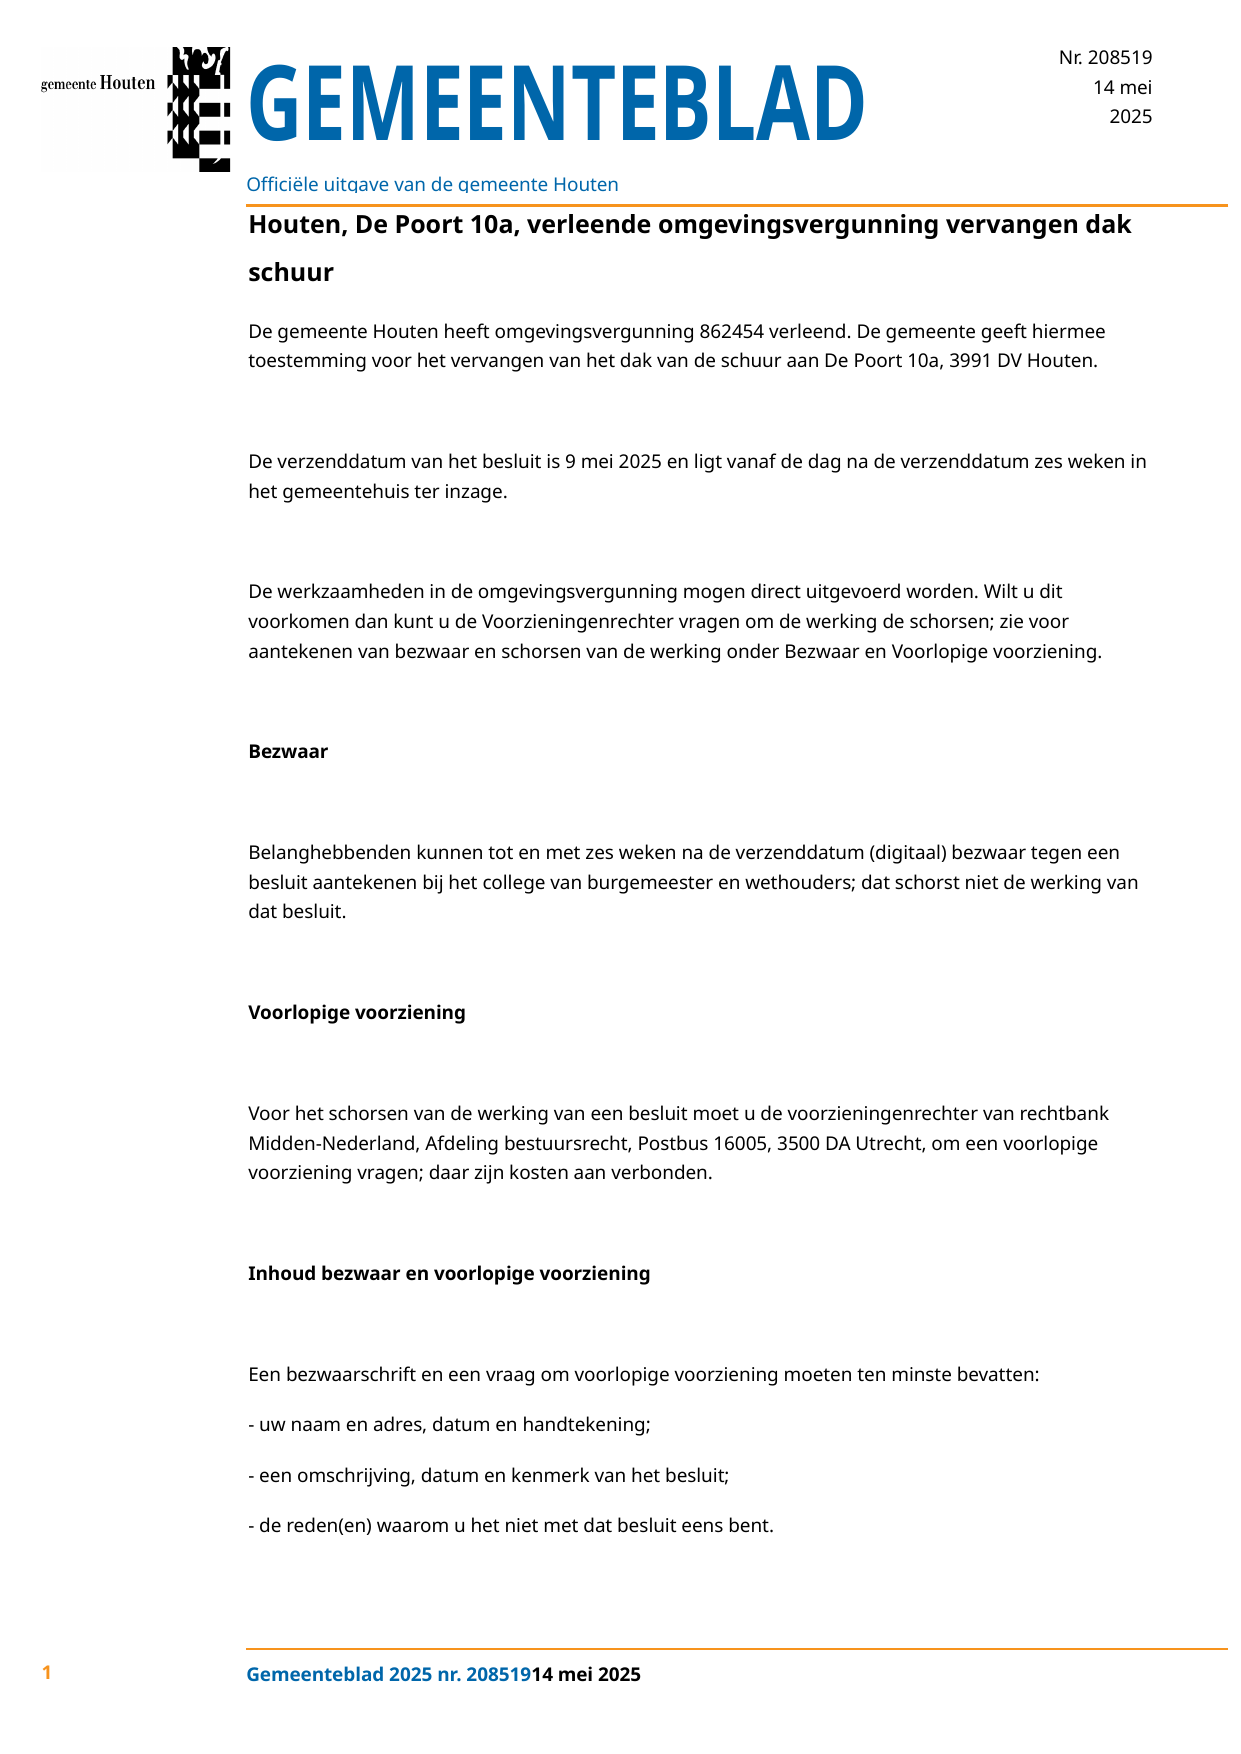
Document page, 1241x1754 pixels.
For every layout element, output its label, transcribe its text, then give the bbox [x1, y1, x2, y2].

text Inhoud bezwaar en voorlopige voorziening [248, 1260, 1152, 1286]
text - de reden(en) waarom u het niet met dat besluit eens bent. [248, 1512, 1152, 1538]
text Bezwaar [248, 739, 1152, 764]
picture [41, 47, 231, 172]
text Houten, De Poort 10a, verleende omgevingsvergunning vervangen dak schuur [248, 207, 1152, 288]
text De werkzaamheden in de omgevingsvergunning mogen direct uitgevoerd worden. Wilt u dit voorkomen dan kunt u de Voorzieningenrechter vragen om de werking de schorsen; zie voor aantekenen van bezwaar en schorsen van de werking onder Bezwaar en Voorlopige voorziening. [248, 579, 1152, 664]
text De gemeente Houten heeft omgevingsvergunning 862454 verleend. De gemeente geeft hiermee toestemming voor het vervangen van het dak van de schuur aan De Poort 10a, 3991 DV Houten. [248, 318, 1152, 373]
text - een omschrijving, datum en kenmerk van het besluit; [248, 1462, 1152, 1488]
text De verzenddatum van het besluit is 9 mei 2025 en ligt vanaf de dag na de verzenddatum zes weken in het gemeentehuis ter inzage. [248, 448, 1152, 504]
text Voor het schorsen van de werking van een besluit moet u de voorzieningenrechter van rechtbank Midden-Nederland, Afdeling bestuursrecht, Postbus 16005, 3500 DA Utrecht, om een voorlopige voorziening vragen; daar zijn kosten aan verbonden. [248, 1100, 1152, 1185]
text Een bezwaarschrift en een vraag om voorlopige voorziening moeten ten minste bevatten: [248, 1361, 1152, 1387]
text Belanghebbenden kunnen tot en met zes weken na de verzenddatum (digitaal) bezwaar tegen een besluit aantekenen bij het college van burgemeester en wethouders; dat schorst niet de werking van dat besluit. [248, 839, 1152, 924]
text Voorlopige voorziening [248, 999, 1152, 1025]
text - uw naam en adres, datum en handtekening; [248, 1412, 1152, 1437]
